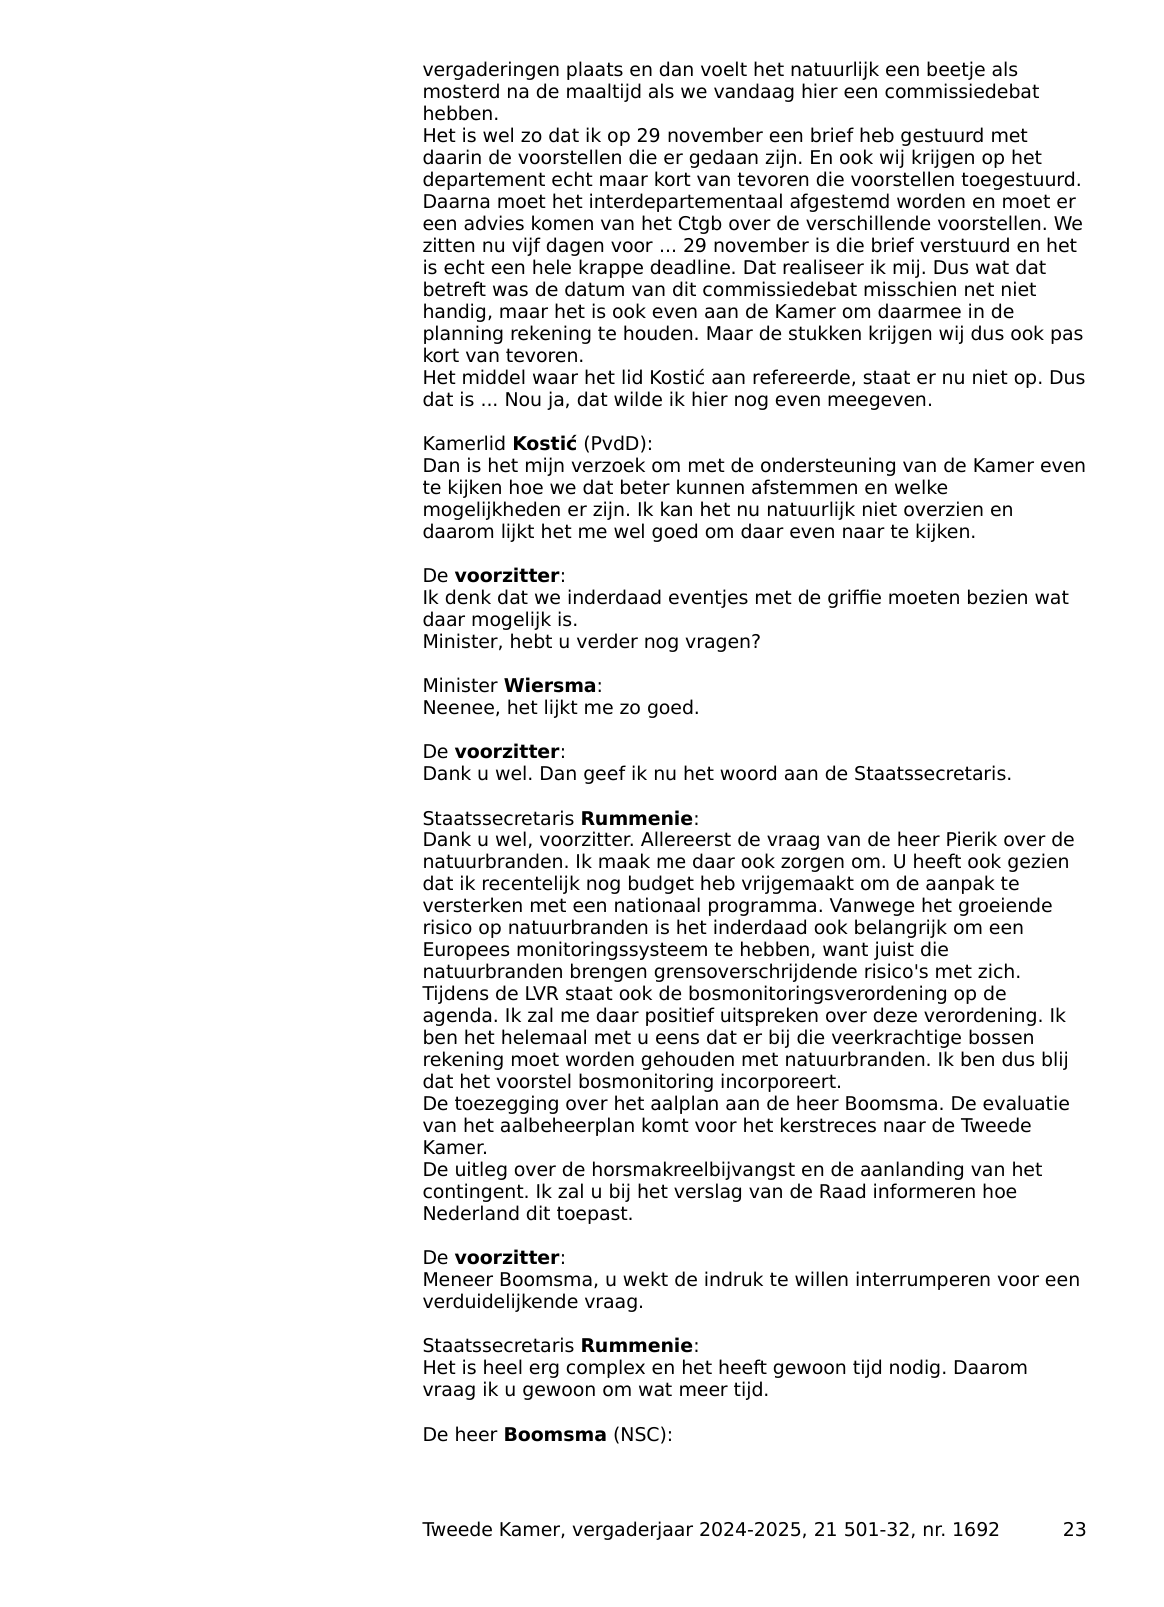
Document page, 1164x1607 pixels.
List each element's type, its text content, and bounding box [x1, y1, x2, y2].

text Ik denk dat we inderdaad eventjes met de griffie moeten bezien wat daar mogelijk is. [422, 587, 1087, 631]
text De uitleg over de horsmakreelbijvangst en de aanlanding van het contingent. Ik zal u bij het verslag van de Raad informeren hoe Nederland dit toepast. [422, 1159, 1087, 1225]
text Meneer Boomsma, u wekt de indruk te willen interrumperen voor een verduidelijkende vraag. [422, 1269, 1087, 1313]
text Minister Wiersma: [422, 675, 1087, 697]
text De heer Boomsma (NSC): [422, 1423, 1087, 1445]
text Staatssecretaris Rummenie: [422, 1335, 1087, 1357]
text Minister, hebt u verder nog vragen? [422, 631, 1087, 653]
text De voorzitter: [422, 565, 1087, 587]
text Het is heel erg complex en het heeft gewoon tijd nodig. Daarom vraag ik u gewoon om wat meer tijd. [422, 1357, 1087, 1401]
text Staatssecretaris Rummenie: [422, 807, 1087, 829]
text De toezegging over het aalplan aan de heer Boomsma. De evaluatie van het aalbeheerplan komt voor het kerstreces naar de Tweede Kamer. [422, 1093, 1087, 1159]
text Dank u wel, voorzitter. Allereerst de vraag van de heer Pierik over de natuurbranden. Ik maak me daar ook zorgen om. U heeft ook gezien dat ik recentelijk nog budget heb vrijgemaakt om de aanpak te versterken met een nationaal programma. Vanwege het groeiende risico op natuurbranden is het inderdaad ook belangrijk om een Europees monitoringssysteem te hebben, want juist die natuurbranden brengen grensoverschrijdende risico's met zich. Tijdens de LVR staat ook de bosmonitoringsverordening op de agenda. Ik zal me daar positief uitspreken over deze verordening. Ik ben het helemaal met u eens dat er bij die veerkrachtige bossen rekening moet worden gehouden met natuurbranden. Ik ben dus blij dat het voorstel bosmonitoring incorporeert. [422, 829, 1087, 1093]
text vergaderingen plaats en dan voelt het natuurlijk een beetje als mosterd na de maaltijd als we vandaag hier een commissiedebat hebben. [422, 59, 1087, 125]
text Het is wel zo dat ik op 29 november een brief heb gestuurd met daarin de voorstellen die er gedaan zijn. En ook wij krijgen op het departement echt maar kort van tevoren die voorstellen toegestuurd. Daarna moet het interdepartementaal afgestemd worden en moet er een advies komen van het Ctgb over de verschillende voorstellen. We zitten nu vijf dagen voor ... 29 november is die brief verstuurd en het is echt een hele krappe deadline. Dat realiseer ik mij. Dus wat dat betreft was de datum van dit commissiedebat misschien net niet handig, maar het is ook even aan de Kamer om daarmee in de planning rekening te houden. Maar de stukken krijgen wij dus ook pas kort van tevoren. [422, 125, 1087, 367]
text Dan is het mijn verzoek om met de ondersteuning van de Kamer even te kijken hoe we dat beter kunnen afstemmen en welke mogelijkheden er zijn. Ik kan het nu natuurlijk niet overzien en daarom lijkt het me wel goed om daar even naar te kijken. [422, 455, 1087, 543]
text Kamerlid Kostić (PvdD): [422, 433, 1087, 455]
text Dank u wel. Dan geef ik nu het woord aan de Staatssecretaris. [422, 763, 1087, 785]
text Het middel waar het lid Kostić aan refereerde, staat er nu niet op. Dus dat is ... Nou ja, dat wilde ik hier nog even meegeven. [422, 367, 1087, 411]
text De voorzitter: [422, 1247, 1087, 1269]
text De voorzitter: [422, 741, 1087, 763]
text Neenee, het lijkt me zo goed. [422, 697, 1087, 719]
